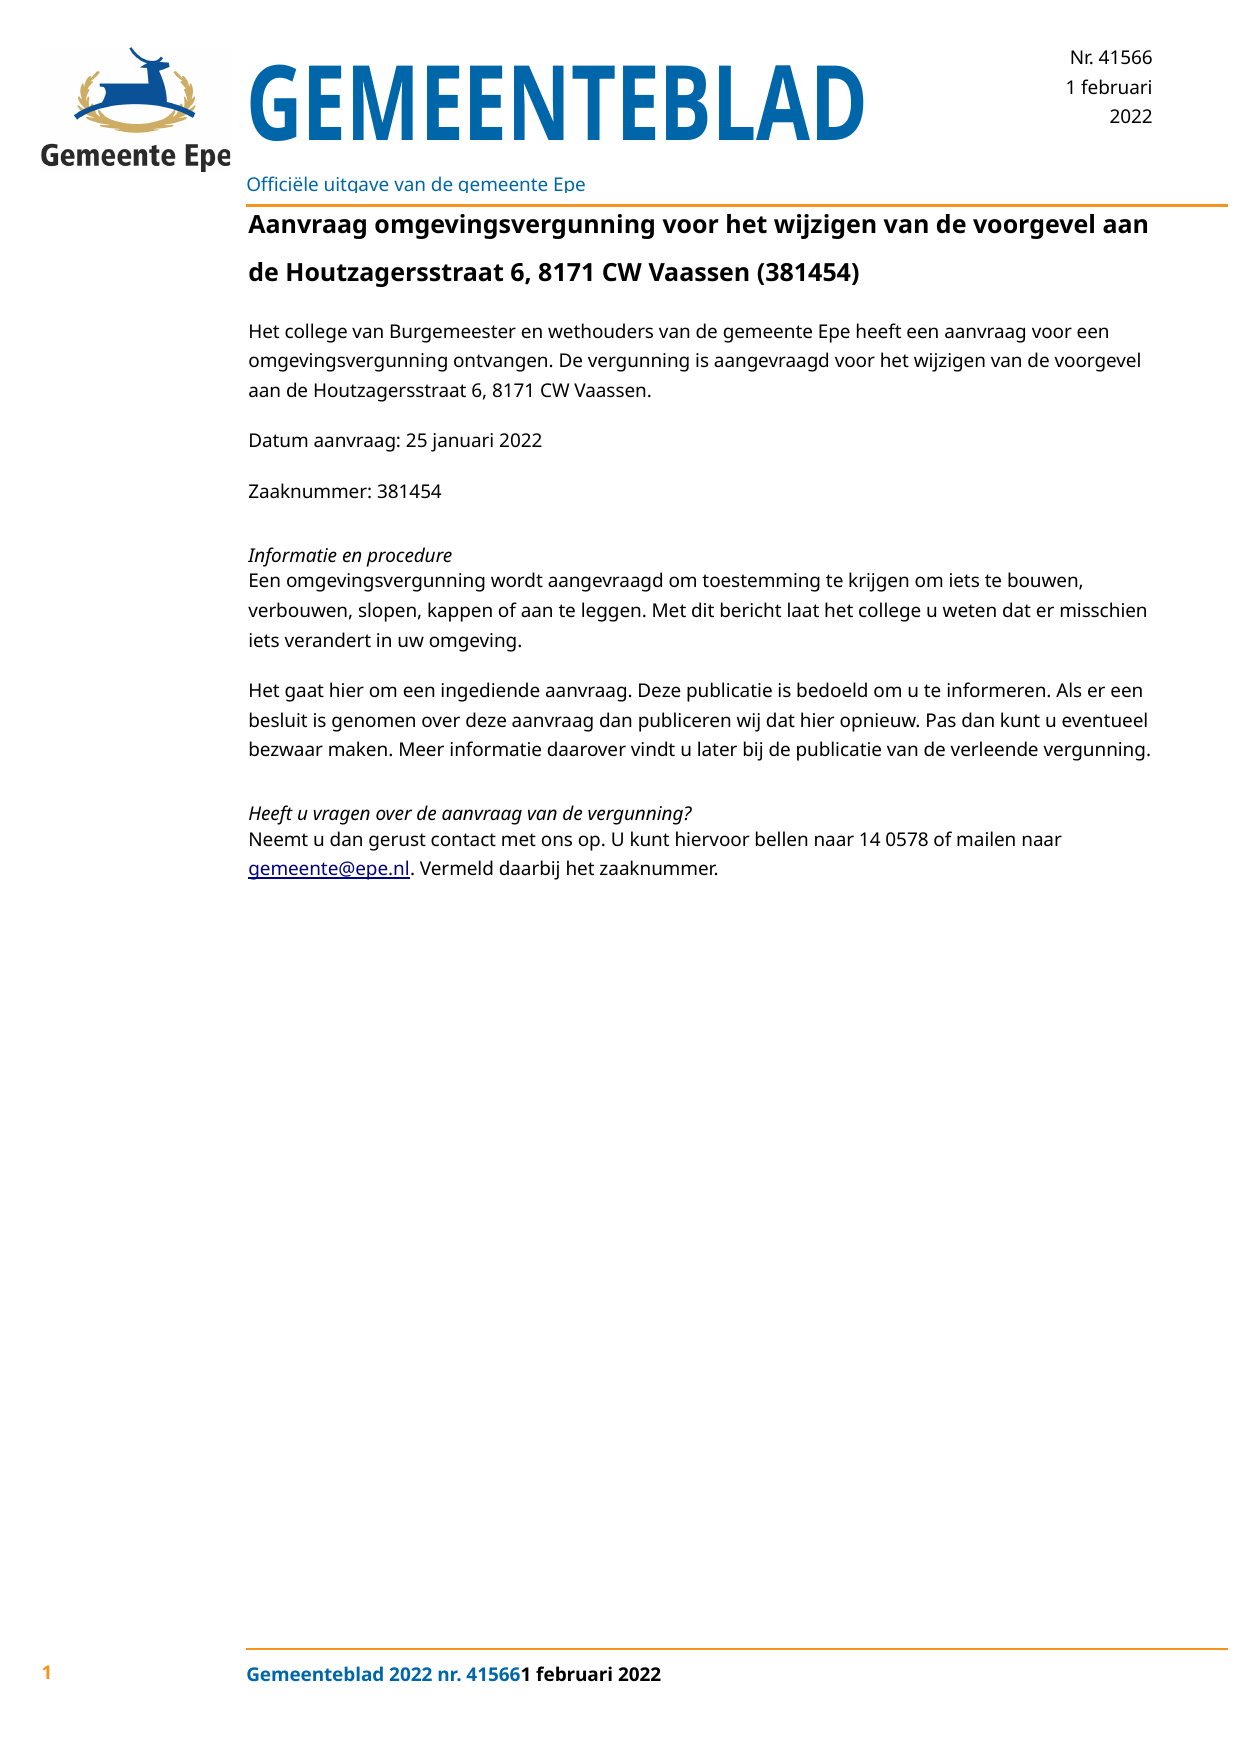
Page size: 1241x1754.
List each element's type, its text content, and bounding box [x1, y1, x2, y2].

text Datum aanvraag: 25 januari 2022 [248, 427, 1152, 453]
text Heeft u vragen over de aanvraag van de vergunning? [248, 800, 1152, 826]
text Zaaknummer: 381454 [248, 478, 1152, 504]
text Het gaat hier om een ingediende aanvraag. Deze publicatie is bedoeld om u te informeren. Als er een besluit is genomen over deze aanvraag dan publiceren wij dat hier opnieuw. Pas dan kunt u eventueel bezwaar maken. Meer informatie daarover vindt u later bij de publicatie van de verleende vergunning. [248, 677, 1152, 762]
picture [41, 47, 231, 172]
text Neemt u dan gerust contact met ons op. U kunt hiervoor bellen naar 14 0578 of mailen naar gemeente@epe.nl. Vermeld daarbij het zaaknummer. [248, 826, 1152, 881]
text Een omgevingsvergunning wordt aangevraagd om toestemming te krijgen om iets te bouwen, verbouwen, slopen, kappen of aan te leggen. Met dit bericht laat het college u weten dat er misschien iets verandert in uw omgeving. [248, 568, 1152, 652]
text Aanvraag omgevingsvergunning voor het wijzigen van de voorgevel aan de Houtzagersstraat 6, 8171 CW Vaassen (381454) [248, 207, 1152, 288]
text Het college van Burgemeester en wethouders van de gemeente Epe heeft een aanvraag voor een omgevingsvergunning ontvangen. De vergunning is aangevraagd voor het wijzigen van de voorgevel aan de Houtzagersstraat 6, 8171 CW Vaassen. [248, 318, 1152, 403]
text Informatie en procedure [248, 542, 1152, 568]
